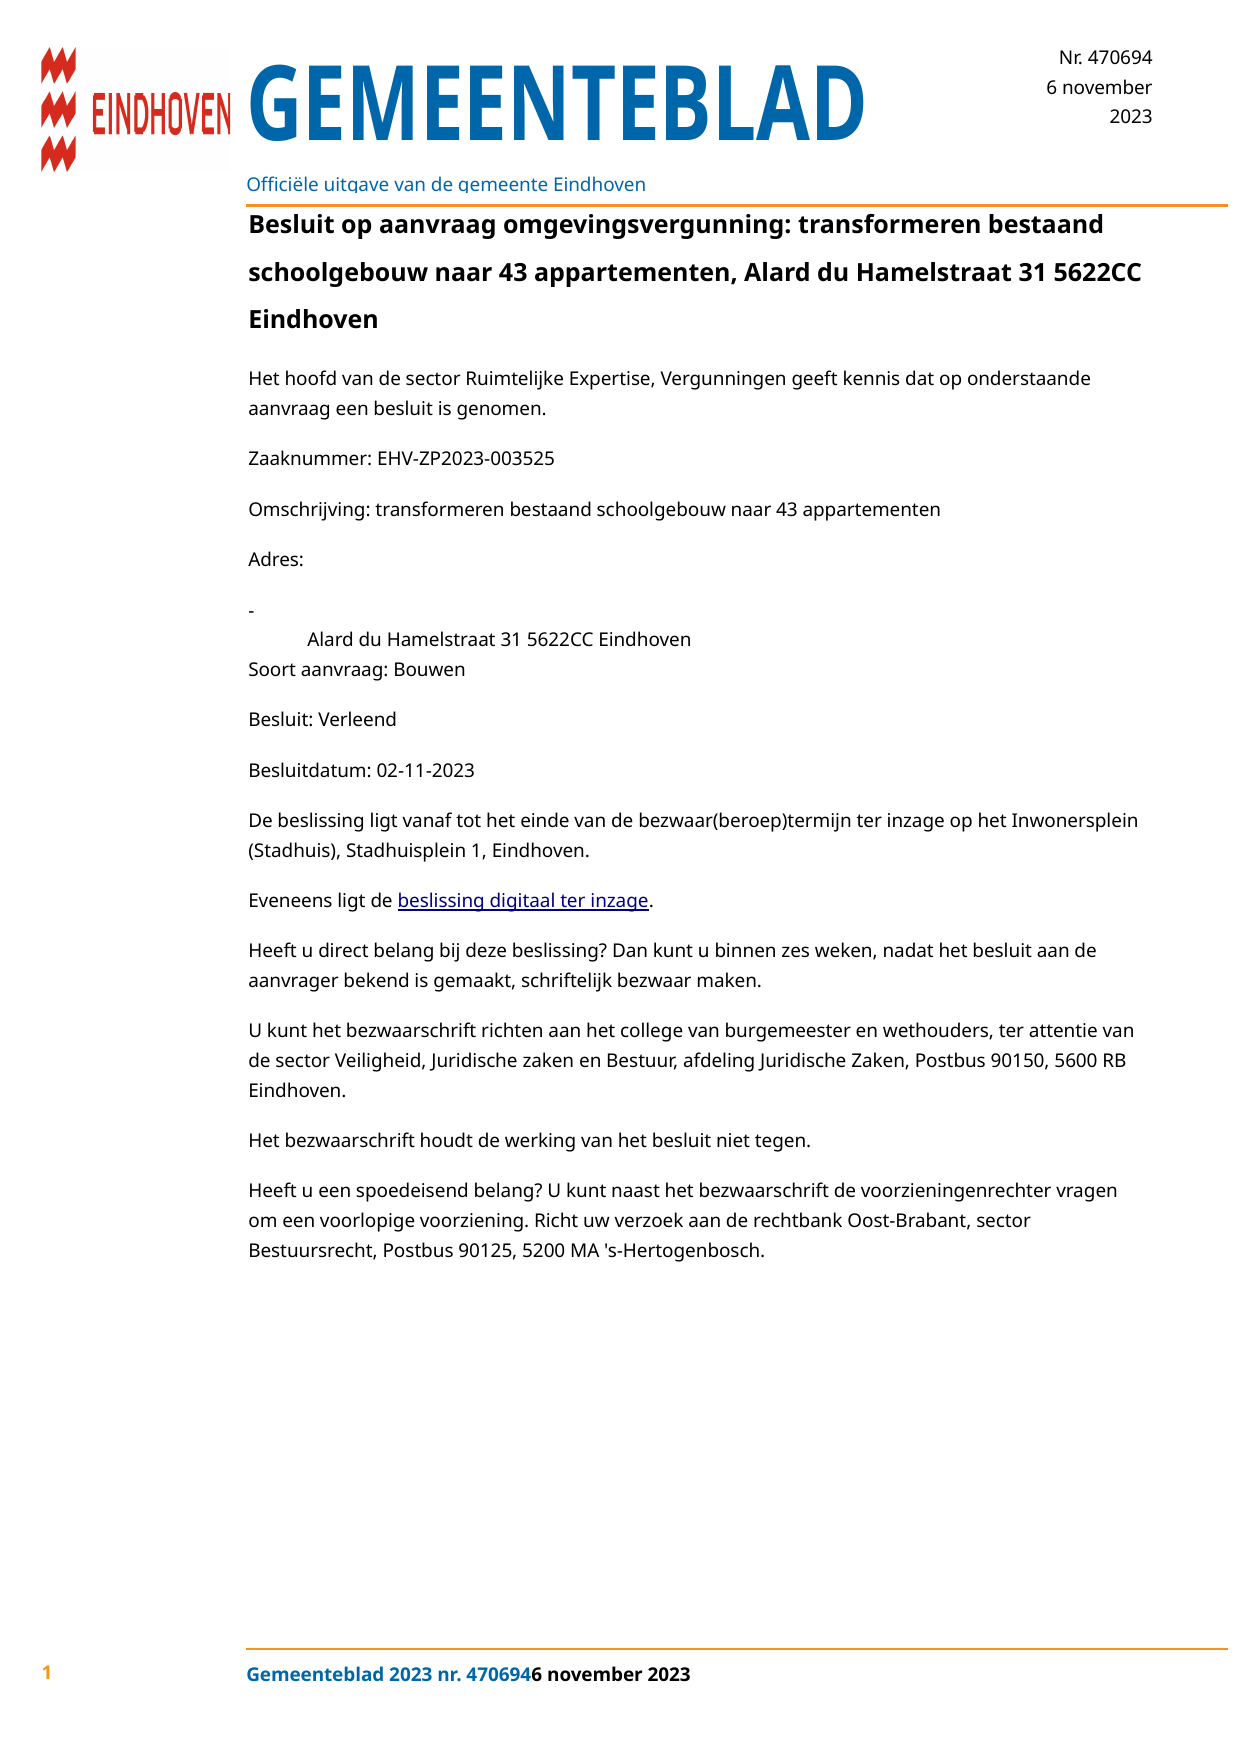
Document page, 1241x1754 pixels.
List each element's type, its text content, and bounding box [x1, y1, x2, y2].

text Soort aanvraag: Bouwen [248, 656, 1152, 682]
text Eveneens ligt de beslissing digitaal ter inzage. [248, 887, 1152, 913]
text De beslissing ligt vanaf tot het einde van de bezwaar(beroep)termijn ter inzage op het Inwonersplein (Stadhuis), Stadhuisplein 1, Eindhoven. [248, 807, 1152, 862]
text Het hoofd van de sector Ruimtelijke Expertise, Vergunningen geeft kennis dat op onderstaande aanvraag een besluit is genomen. [248, 366, 1152, 421]
text Heeft u een spoedeisend belang? U kunt naast het bezwaarschrift de voorzieningenrechter vragen om een voorlopige voorziening. Richt uw verzoek aan de rechtbank Oost-Brabant, sector Bestuursrecht, Postbus 90125, 5200 MA 's-Hertogenbosch. [248, 1178, 1152, 1262]
text Omschrijving: transformeren bestaand schoolgebouw naar 43 appartementen [248, 496, 1152, 522]
text U kunt het bezwaarschrift richten aan het college van burgemeester en wethouders, ter attentie van de sector Veiligheid, Juridische zaken en Bestuur, afdeling Juridische Zaken, Postbus 90150, 5600 RB Eindhoven. [248, 1018, 1152, 1102]
text Besluit: Verleend [248, 706, 1152, 732]
text Besluitdatum: 02-11-2023 [248, 757, 1152, 782]
text Besluit op aanvraag omgevingsvergunning: transformeren bestaand schoolgebouw naar 43 appartementen, Alard du Hamelstraat 31 5622CC Eindhoven [248, 207, 1152, 336]
text Adres: [248, 546, 1152, 572]
picture [41, 47, 231, 172]
text Zaaknummer: EHV-ZP2023-003525 [248, 446, 1152, 471]
text Het bezwaarschrift houdt de werking van het besluit niet tegen. [248, 1127, 1152, 1153]
text Heeft u direct belang bij deze beslissing? Dan kunt u binnen zes weken, nadat het besluit aan de aanvrager bekend is gemaakt, schriftelijk bezwaar maken. [248, 938, 1152, 993]
list Alard du Hamelstraat 31 5622CC Eindhoven [248, 626, 1152, 652]
